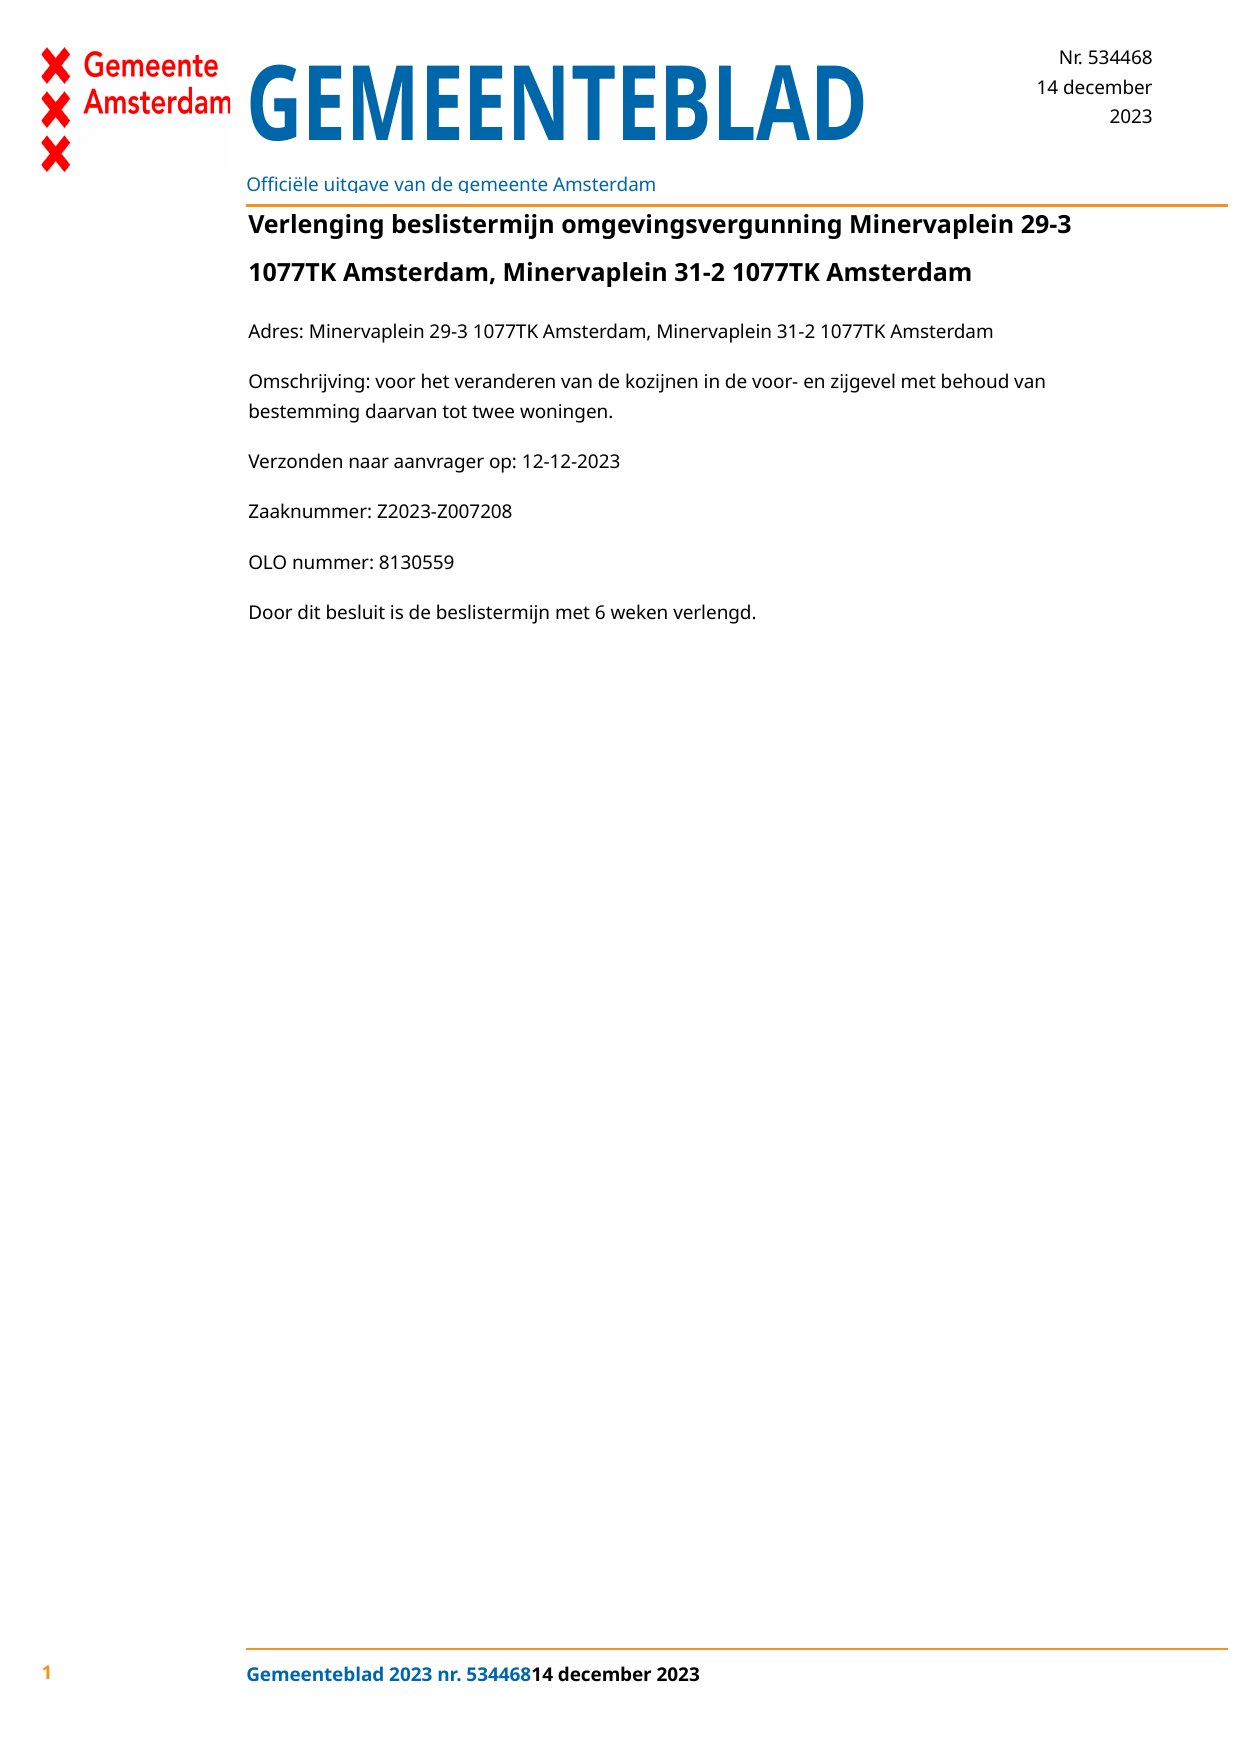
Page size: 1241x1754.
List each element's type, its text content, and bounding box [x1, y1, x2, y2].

text Adres: Minervaplein 29-3 1077TK Amsterdam, Minervaplein 31-2 1077TK Amsterdam [248, 318, 1152, 344]
text Door dit besluit is de beslistermijn met 6 weken verlengd. [248, 599, 1152, 625]
text Zaaknummer: Z2023-Z007208 [248, 499, 1152, 524]
picture [41, 47, 231, 172]
text Verlenging beslistermijn omgevingsvergunning Minervaplein 29-3 1077TK Amsterdam, Minervaplein 31-2 1077TK Amsterdam [248, 207, 1152, 288]
text Omschrijving: voor het veranderen van de kozijnen in de voor- en zijgevel met behoud van bestemming daarvan tot twee woningen. [248, 368, 1152, 424]
text Verzonden naar aanvrager op: 12-12-2023 [248, 448, 1152, 474]
text OLO nummer: 8130559 [248, 549, 1152, 575]
